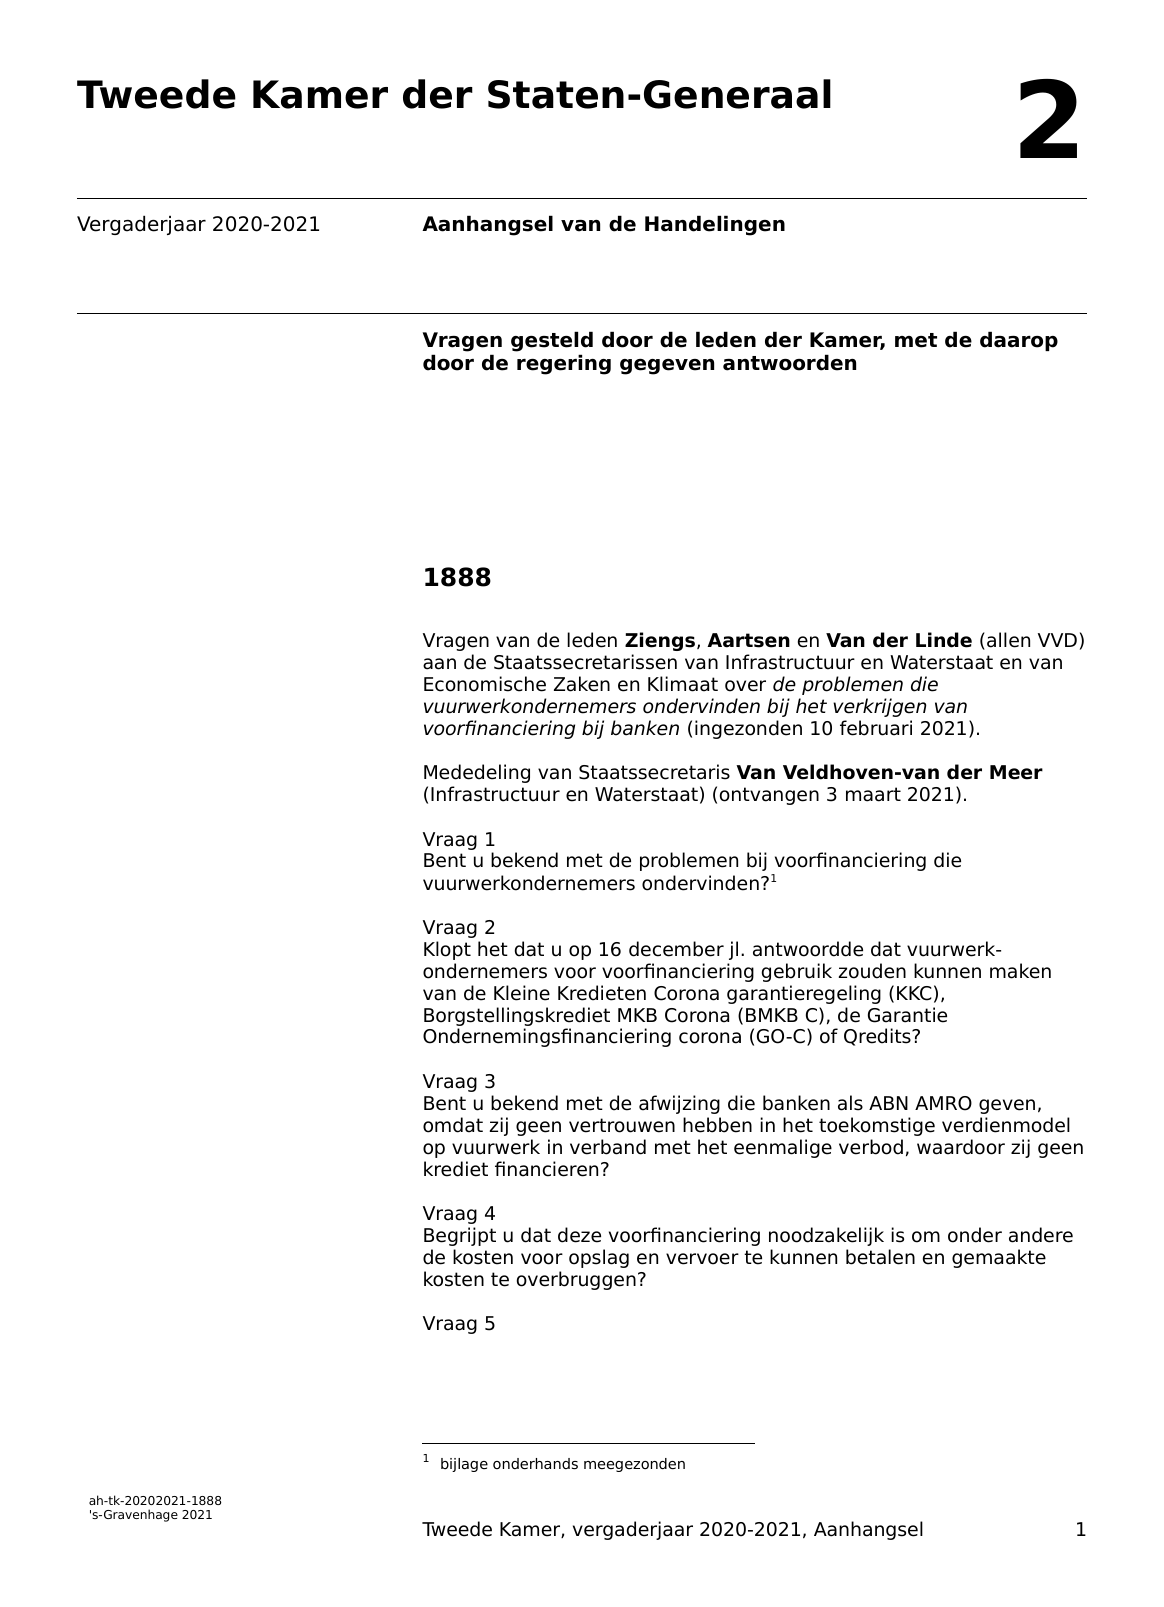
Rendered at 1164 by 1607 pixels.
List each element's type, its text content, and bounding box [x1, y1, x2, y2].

text Bent u bekend met de afwijzing die banken als ABN AMRO geven, omdat zij geen vertrouwen hebben in het toekomstige verdienmodel op vuurwerk in verband met het eenmalige verbod, waardoor zij geen krediet financieren? [422, 1093, 1087, 1181]
table_cell Vragen gesteld door de leden der Kamer, met de daarop door de regering gegeven antwoorden [422, 314, 1087, 375]
table_header 2 [886, 59, 1087, 198]
text Vragen van de leden Ziengs, Aartsen en Van der Linde (allen VVD) aan de Staatssecretarissen van Infrastructuur en Waterstaat en van Economische Zaken en Klimaat over de problemen die vuurwerkondernemers ondervinden bij het verkrijgen van voorfinanciering bij banken (ingezonden 10 februari 2021). [422, 630, 1087, 740]
table_cell Aanhangsel van de Handelingen [422, 199, 1087, 313]
text Klopt het dat u op 16 december jl. antwoordde dat vuurwerk-ondernemers voor voorfinanciering gebruik zouden kunnen maken van de Kleine Kredieten Corona garantieregeling (KKC), Borgstellingskrediet MKB Corona (BMKB C), de Garantie Ondernemingsfinanciering corona (GO-C) of Qredits? [422, 938, 1087, 1048]
text Mededeling van Staatssecretaris Van Veldhoven-van der Meer (Infrastructuur en Waterstaat) (ontvangen 3 maart 2021). [422, 762, 1087, 806]
table_cell [77, 314, 422, 375]
text ah-tk-20202021-1888 [88, 1494, 323, 1508]
text 's-Gravenhage 2021 [88, 1508, 323, 1522]
table_cell Vergaderjaar 2020-2021 [77, 199, 422, 313]
text Vraag 1 [422, 828, 1087, 850]
text Vraag 3 [422, 1071, 1087, 1093]
text Bent u bekend met de problemen bij voorfinanciering die vuurwerkondernemers ondervinden? [422, 850, 1087, 894]
text Vraag 4 [422, 1203, 1087, 1225]
text bijlage onderhands meegezonden [422, 1452, 1087, 1474]
text Vraag 5 [422, 1313, 1087, 1335]
text Begrijpt u dat deze voorfinanciering noodzakelijk is om onder andere de kosten voor opslag en vervoer te kunnen betalen en gemaakte kosten te overbruggen? [422, 1225, 1087, 1291]
text 1888 [422, 563, 1087, 592]
text Vraag 2 [422, 917, 1087, 938]
table_header Tweede Kamer der Staten-Generaal [77, 59, 886, 198]
